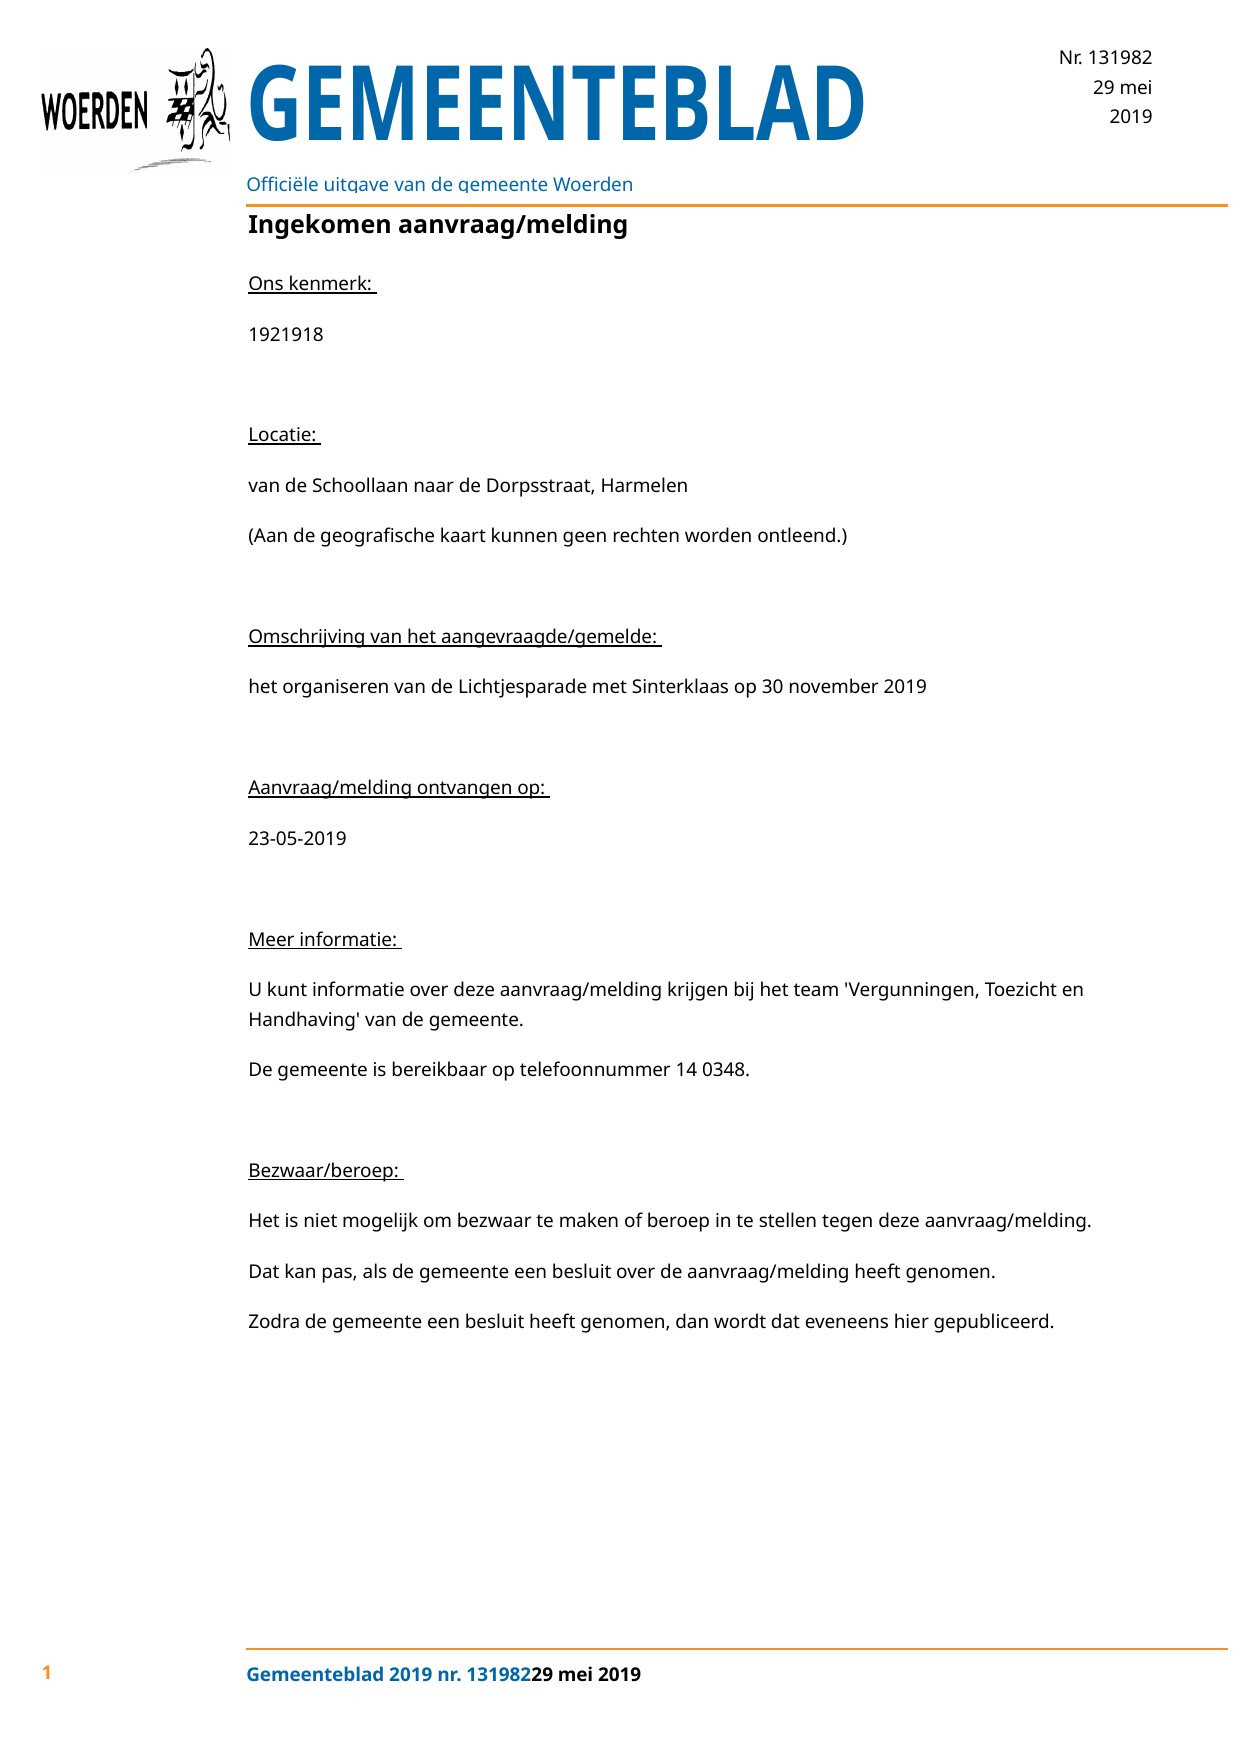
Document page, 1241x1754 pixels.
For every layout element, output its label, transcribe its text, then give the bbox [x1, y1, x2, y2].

text Bezwaar/beroep: [248, 1157, 1152, 1183]
text Zodra de gemeente een besluit heeft genomen, dan wordt dat eveneens hier gepubliceerd. [248, 1308, 1152, 1334]
text (Aan de geografische kaart kunnen geen rechten worden ontleend.) [248, 522, 1152, 548]
text Omschrijving van het aangevraagde/gemelde: [248, 623, 1152, 649]
text Aanvraag/melding ontvangen op: [248, 774, 1152, 800]
text Het is niet mogelijk om bezwaar te maken of beroep in te stellen tegen deze aanvraag/melding. [248, 1207, 1152, 1233]
text U kunt informatie over deze aanvraag/melding krijgen bij het team 'Vergunningen, Toezicht en Handhaving' van de gemeente. [248, 976, 1152, 1031]
text 1921918 [248, 321, 1152, 346]
text Ons kenmerk: [248, 270, 1152, 296]
text Ingekomen aanvraag/melding [248, 207, 1152, 241]
picture [41, 47, 231, 172]
text Dat kan pas, als de gemeente een besluit over de aanvraag/melding heeft genomen. [248, 1258, 1152, 1283]
text 23-05-2019 [248, 825, 1152, 851]
text Meer informatie: [248, 926, 1152, 951]
text Locatie: [248, 422, 1152, 447]
text De gemeente is bereikbaar op telefoonnummer 14 0348. [248, 1056, 1152, 1082]
text het organiseren van de Lichtjesparade met Sinterklaas op 30 november 2019 [248, 674, 1152, 699]
text van de Schoollaan naar de Dorpsstraat, Harmelen [248, 472, 1152, 498]
